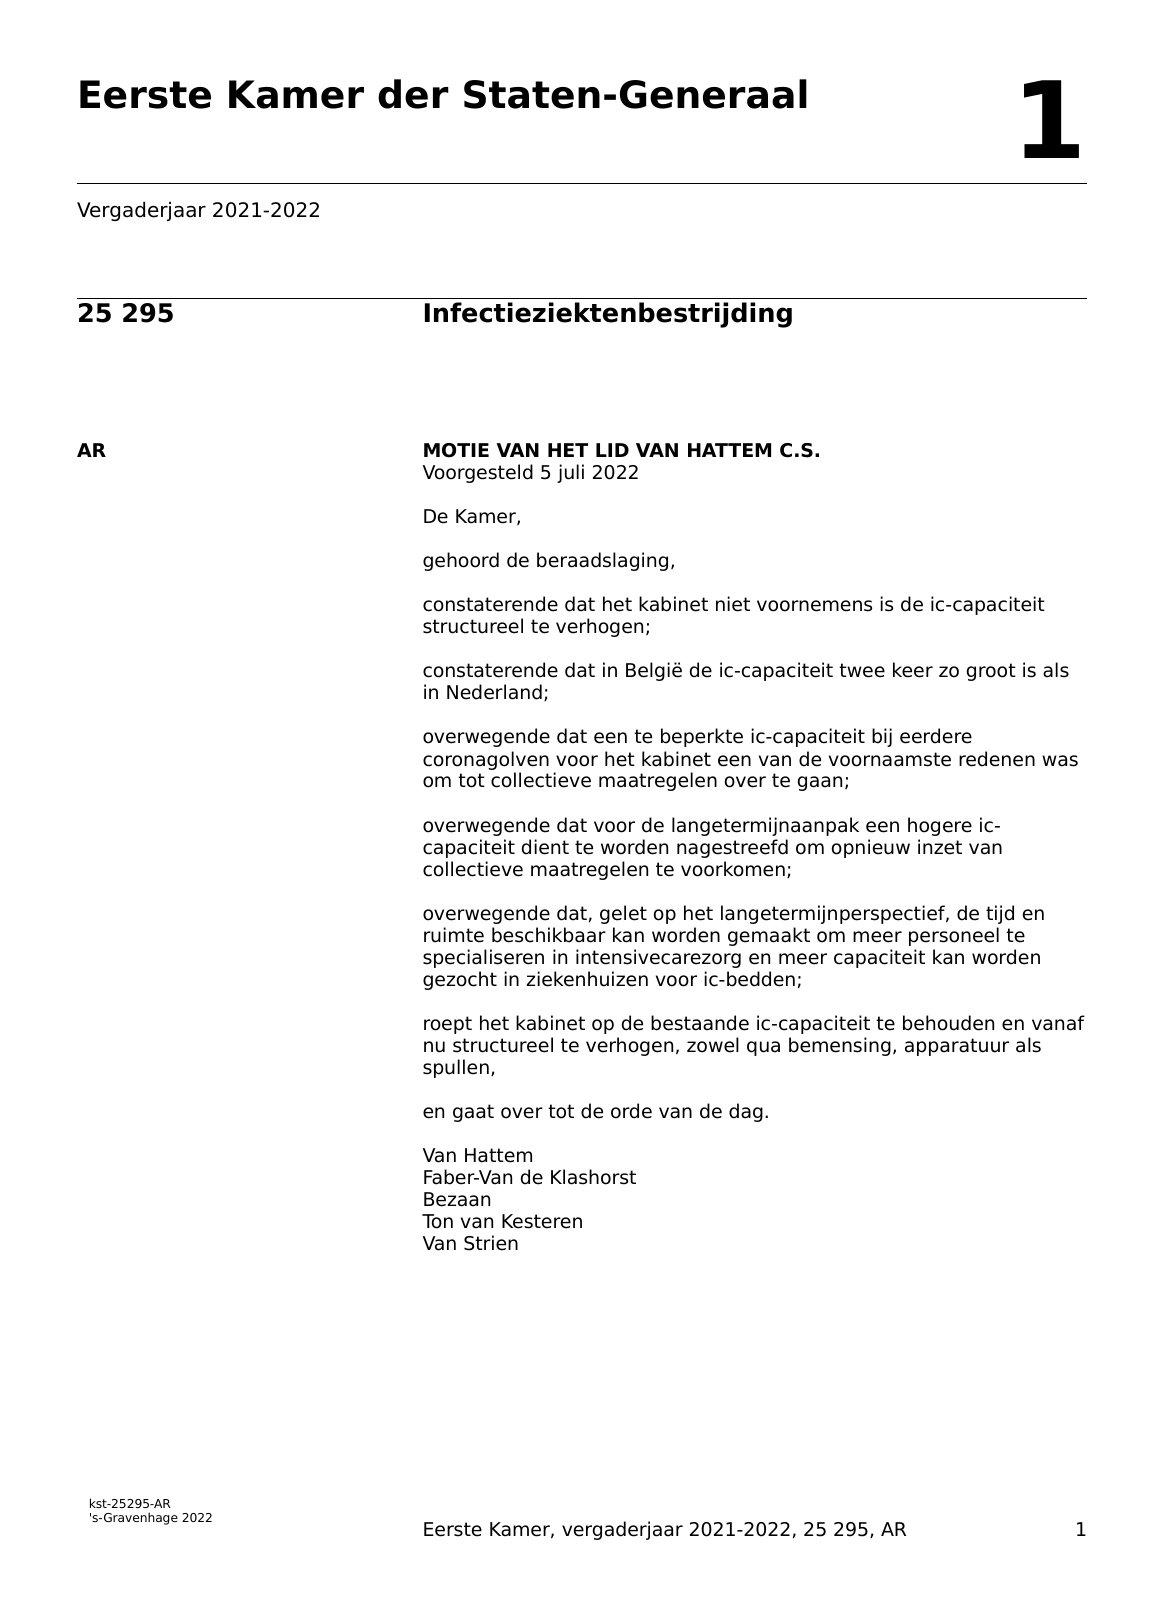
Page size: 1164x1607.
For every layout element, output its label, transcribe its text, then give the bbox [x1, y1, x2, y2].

text kst-25295-AR [88, 1497, 323, 1511]
text overwegende dat, gelet op het langetermijnperspectief, de tijd en ruimte beschikbaar kan worden gemaakt om meer personeel te specialiseren in intensivecarezorg en meer capaciteit kan worden gezocht in ziekenhuizen voor ic-bedden; [422, 903, 1087, 991]
text constaterende dat het kabinet niet voornemens is de ic-capaciteit structureel te verhogen; [422, 594, 1087, 638]
text overwegende dat voor de langetermijnaanpak een hogere ic-capaciteit dient te worden nagestreefd om opnieuw inzet van collectieve maatregelen te voorkomen; [422, 814, 1087, 881]
subtitle AR MOTIE VAN HET LID VAN HATTEM C.S. [77, 440, 1087, 462]
text overwegende dat een te beperkte ic-capaciteit bij eerdere coronagolven voor het kabinet een van de voornaamste redenen was om tot collectieve maatregelen over te gaan; [422, 726, 1087, 792]
text 's-Gravenhage 2022 [88, 1511, 323, 1525]
table_header 1 [886, 59, 1087, 183]
text Van Hattem [422, 1145, 1087, 1167]
text en gaat over tot de orde van de dag. [422, 1101, 1087, 1123]
text Voorgesteld 5 juli 2022 [422, 462, 1087, 484]
subtitle 25 295 Infectieziektenbestrijding [77, 299, 1087, 329]
text Ton van Kesteren [422, 1211, 1087, 1233]
text Bezaan [422, 1189, 1087, 1211]
text roept het kabinet op de bestaande ic-capaciteit te behouden en vanaf nu structureel te verhogen, zowel qua bemensing, apparatuur als spullen, [422, 1013, 1087, 1079]
text Faber-Van de Klashorst [422, 1167, 1087, 1189]
text Van Strien [422, 1233, 1087, 1255]
table_cell Vergaderjaar 2021-2022 [77, 184, 1087, 298]
table_header Eerste Kamer der Staten-Generaal [77, 59, 886, 183]
text De Kamer, [422, 506, 1087, 528]
text constaterende dat in België de ic-capaciteit twee keer zo groot is als in Nederland; [422, 660, 1087, 704]
text gehoord de beraadslaging, [422, 550, 1087, 572]
